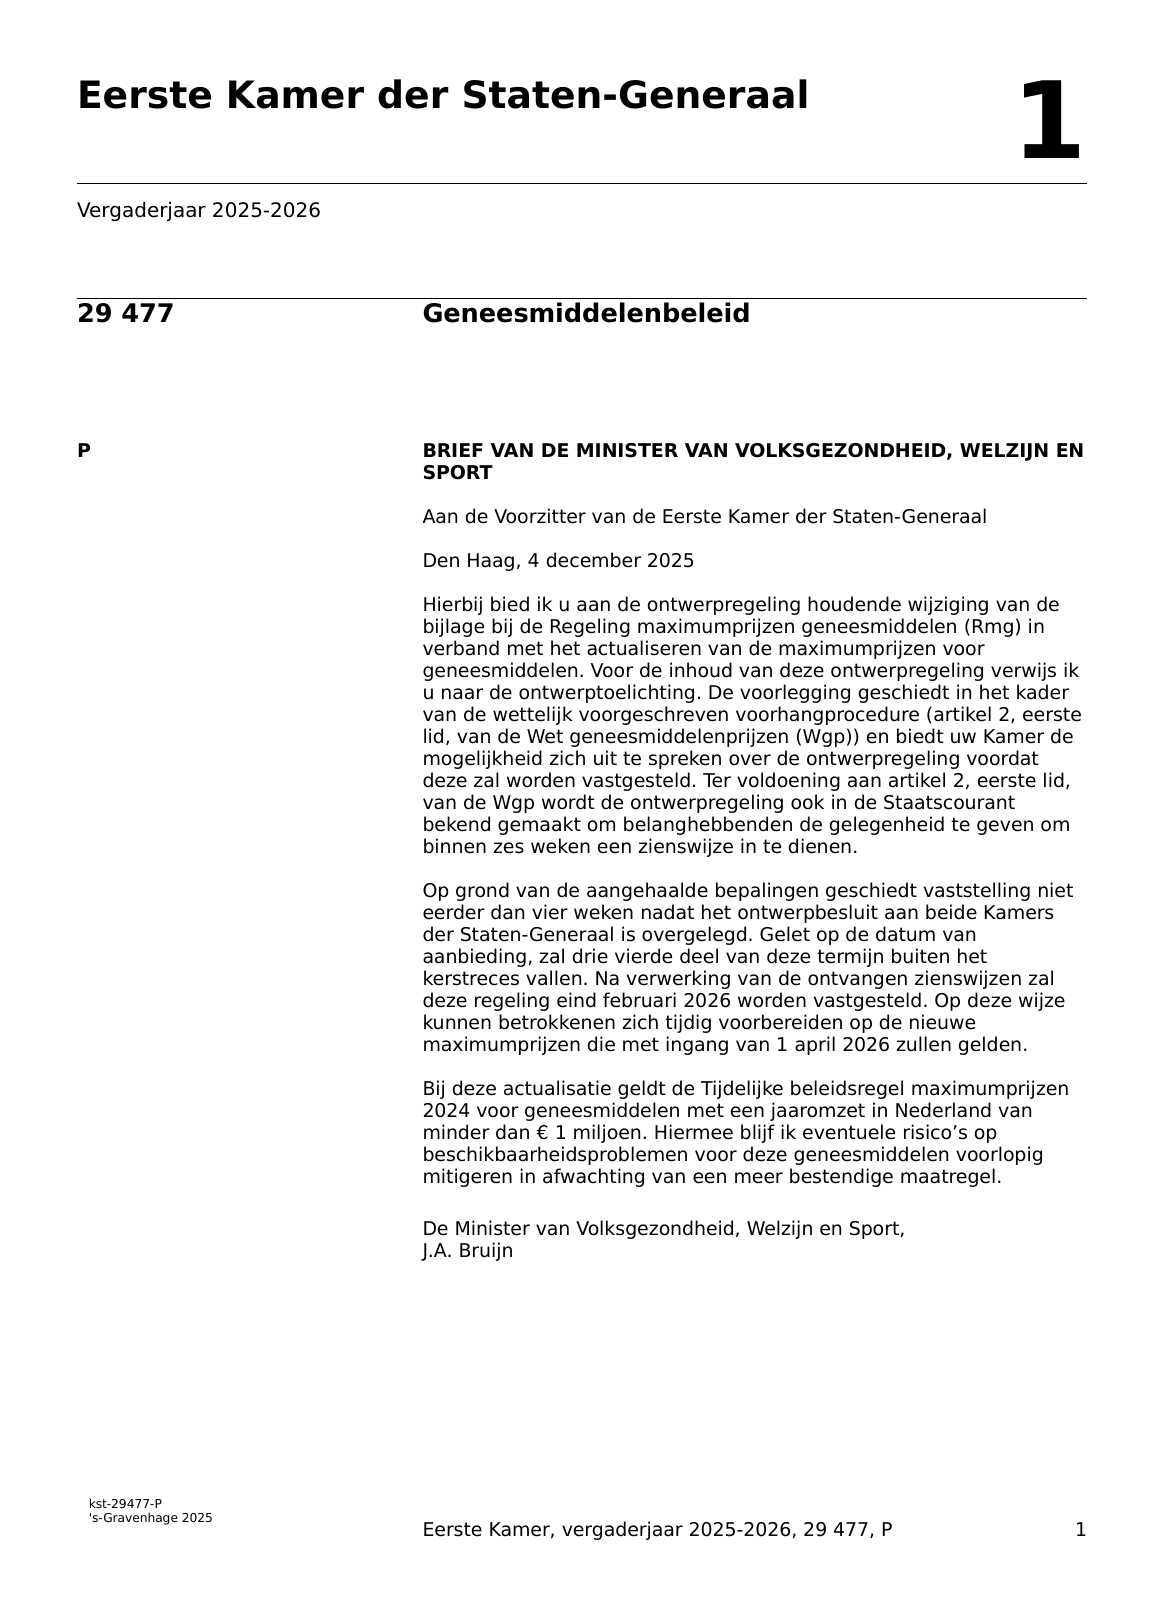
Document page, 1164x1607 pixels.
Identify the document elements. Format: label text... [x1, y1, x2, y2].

subtitle 29 477 Geneesmiddelenbeleid [77, 299, 1087, 329]
text 's-Gravenhage 2025 [88, 1511, 323, 1525]
text kst-29477-P [88, 1497, 323, 1511]
text Aan de Voorzitter van de Eerste Kamer der Staten-Generaal [422, 506, 1087, 528]
table_header 1 [886, 59, 1087, 183]
subtitle P BRIEF VAN DE MINISTER VAN VOLKSGEZONDHEID, WELZIJN EN SPORT [77, 440, 1087, 484]
table_cell Vergaderjaar 2025-2026 [77, 184, 1087, 298]
text Bij deze actualisatie geldt de Tijdelijke beleidsregel maximumprijzen 2024 voor geneesmiddelen met een jaaromzet in Nederland van minder dan € 1 miljoen. Hiermee blijf ik eventuele risico’s op beschikbaarheidsproblemen voor deze geneesmiddelen voorlopig mitigeren in afwachting van een meer bestendige maatregel. [422, 1078, 1087, 1188]
text Hierbij bied ik u aan de ontwerpregeling houdende wijziging van de bijlage bij de Regeling maximumprijzen geneesmiddelen (Rmg) in verband met het actualiseren van de maximumprijzen voor geneesmiddelen. Voor de inhoud van deze ontwerpregeling verwijs ik u naar de ontwerptoelichting. De voorlegging geschiedt in het kader van de wettelijk voorgeschreven voorhangprocedure (artikel 2, eerste lid, van de Wet geneesmiddelenprijzen (Wgp)) en biedt uw Kamer de mogelijkheid zich uit te spreken over de ontwerpregeling voordat deze zal worden vastgesteld. Ter voldoening aan artikel 2, eerste lid, van de Wgp wordt de ontwerpregeling ook in de Staatscourant bekend gemaakt om belanghebbenden de gelegenheid te geven om binnen zes weken een zienswijze in te dienen. [422, 594, 1087, 858]
text Op grond van de aangehaalde bepalingen geschiedt vaststelling niet eerder dan vier weken nadat het ontwerpbesluit aan beide Kamers der Staten-Generaal is overgelegd. Gelet op de datum van aanbieding, zal drie vierde deel van deze termijn buiten het kerstreces vallen. Na verwerking van de ontvangen zienswijzen zal deze regeling eind februari 2026 worden vastgesteld. Op deze wijze kunnen betrokkenen zich tijdig voorbereiden op de nieuwe maximumprijzen die met ingang van 1 april 2026 zullen gelden. [422, 880, 1087, 1056]
table_header Eerste Kamer der Staten-Generaal [77, 59, 886, 183]
text Den Haag, 4 december 2025 [422, 550, 1087, 572]
text De Minister van Volksgezondheid, Welzijn en Sport, J.A. Bruijn [422, 1218, 1087, 1262]
